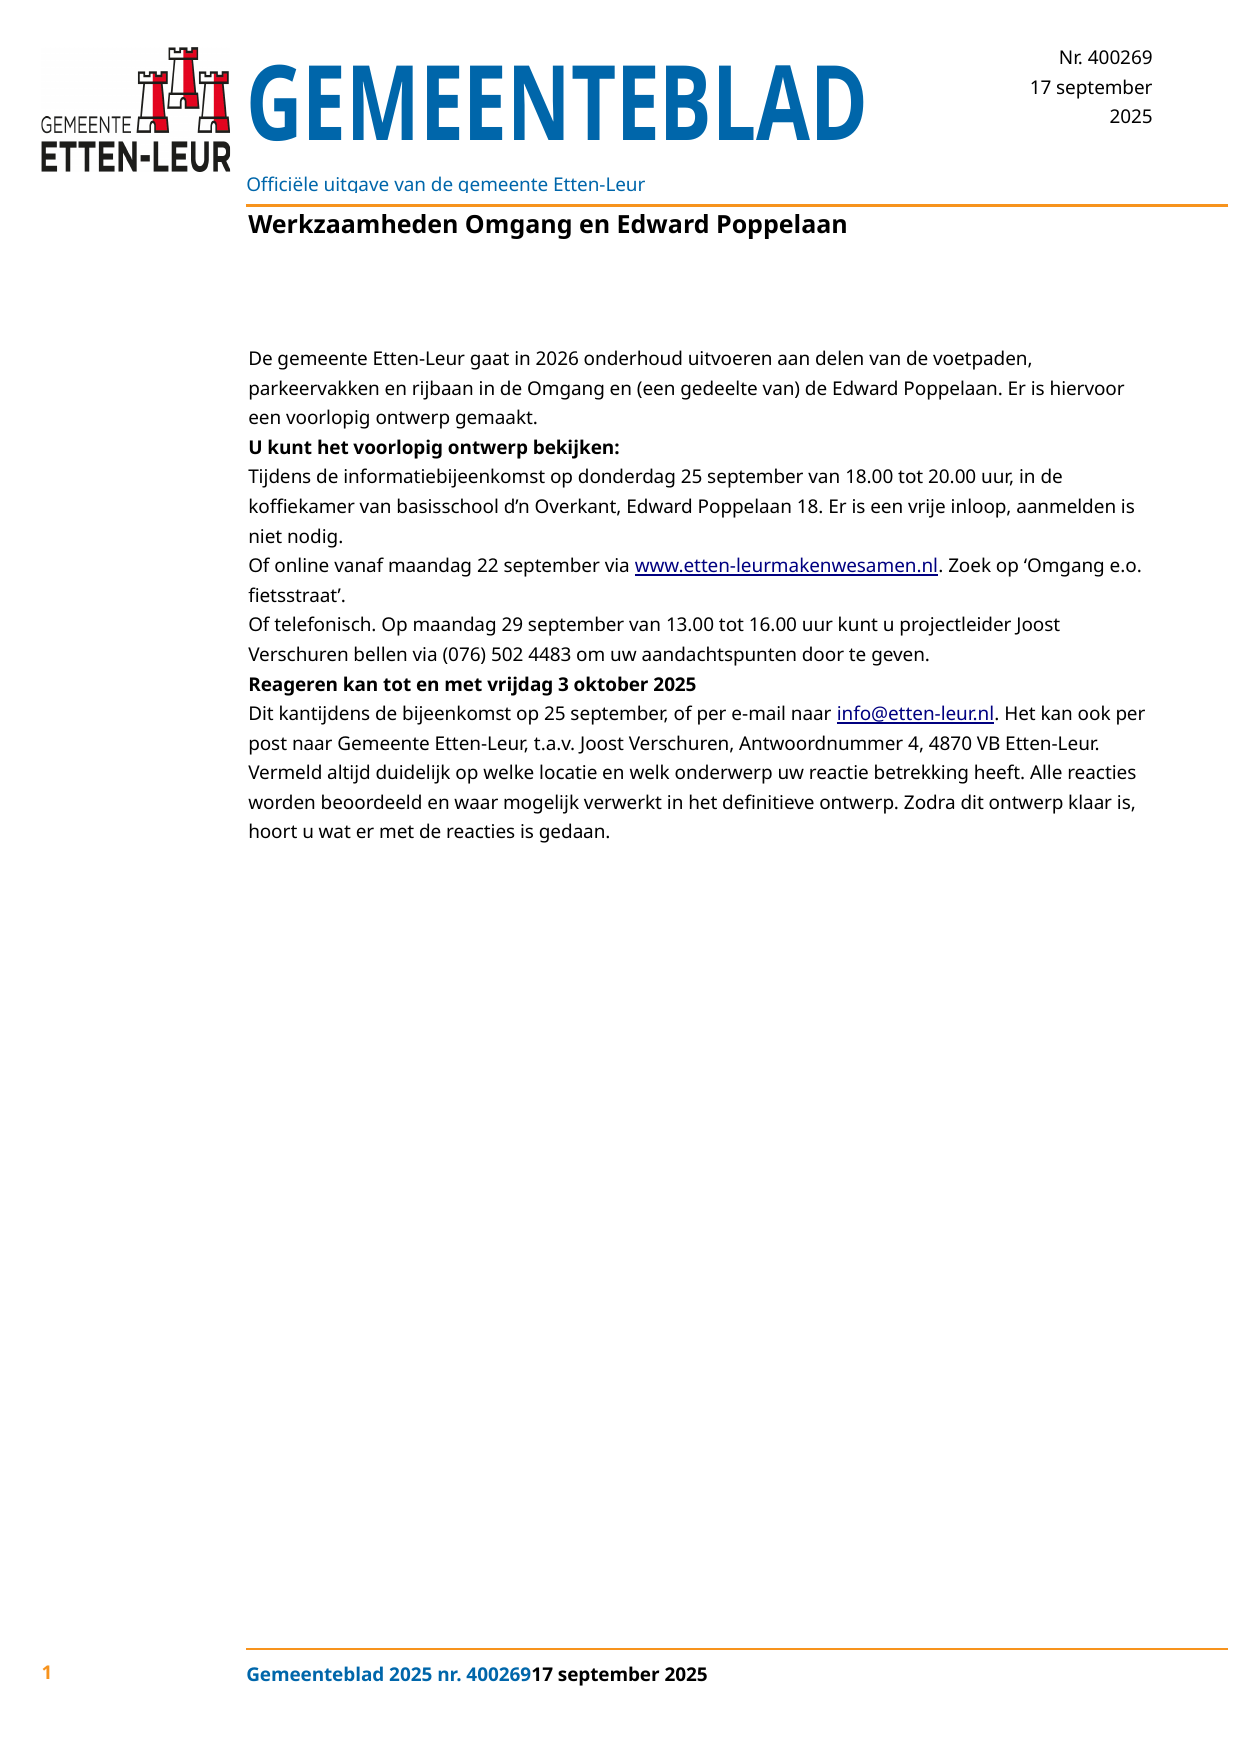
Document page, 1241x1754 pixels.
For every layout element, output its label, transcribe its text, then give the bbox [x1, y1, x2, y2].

text De gemeente Etten-Leur gaat in 2026 onderhoud uitvoeren aan delen van de voetpaden, parkeervakken en rijbaan in de Omgang en (een gedeelte van) de Edward Poppelaan. Er is hiervoor een voorlopig ontwerp gemaakt. [248, 345, 1152, 430]
text U kunt het voorlopig ontwerp bekijken: [248, 434, 1152, 460]
text Tijdens de informatiebijeenkomst op donderdag 25 september van 18.00 tot 20.00 uur, in de koffiekamer van basisschool d’n Overkant, Edward Poppelaan 18. Er is een vrije inloop, aanmelden is niet nodig. [248, 464, 1152, 548]
text Dit kantijdens de bijeenkomst op 25 september, of per e-mail naar info@etten-leur.nl. Het kan ook per post naar Gemeente Etten-Leur, t.a.v. Joost Verschuren, Antwoordnummer 4, 4870 VB Etten-Leur. Vermeld altijd duidelijk op welke locatie en welk onderwerp uw reactie betrekking heeft. Alle reacties worden beoordeeld en waar mogelijk verwerkt in het definitieve ontwerp. Zodra dit ontwerp klaar is, hoort u wat er met de reacties is gedaan. [248, 700, 1152, 844]
picture [41, 47, 231, 172]
text Of telefonisch. Op maandag 29 september van 13.00 tot 16.00 uur kunt u projectleider Joost Verschuren bellen via (076) 502 4483 om uw aandachtspunten door te geven. [248, 612, 1152, 667]
text Reageren kan tot en met vrijdag 3 oktober 2025 [248, 671, 1152, 696]
text Of online vanaf maandag 22 september via www.etten-leurmakenwesamen.nl. Zoek op ‘Omgang e.o. fietsstraat’. [248, 552, 1152, 608]
text Werkzaamheden Omgang en Edward Poppelaan [248, 207, 1152, 241]
